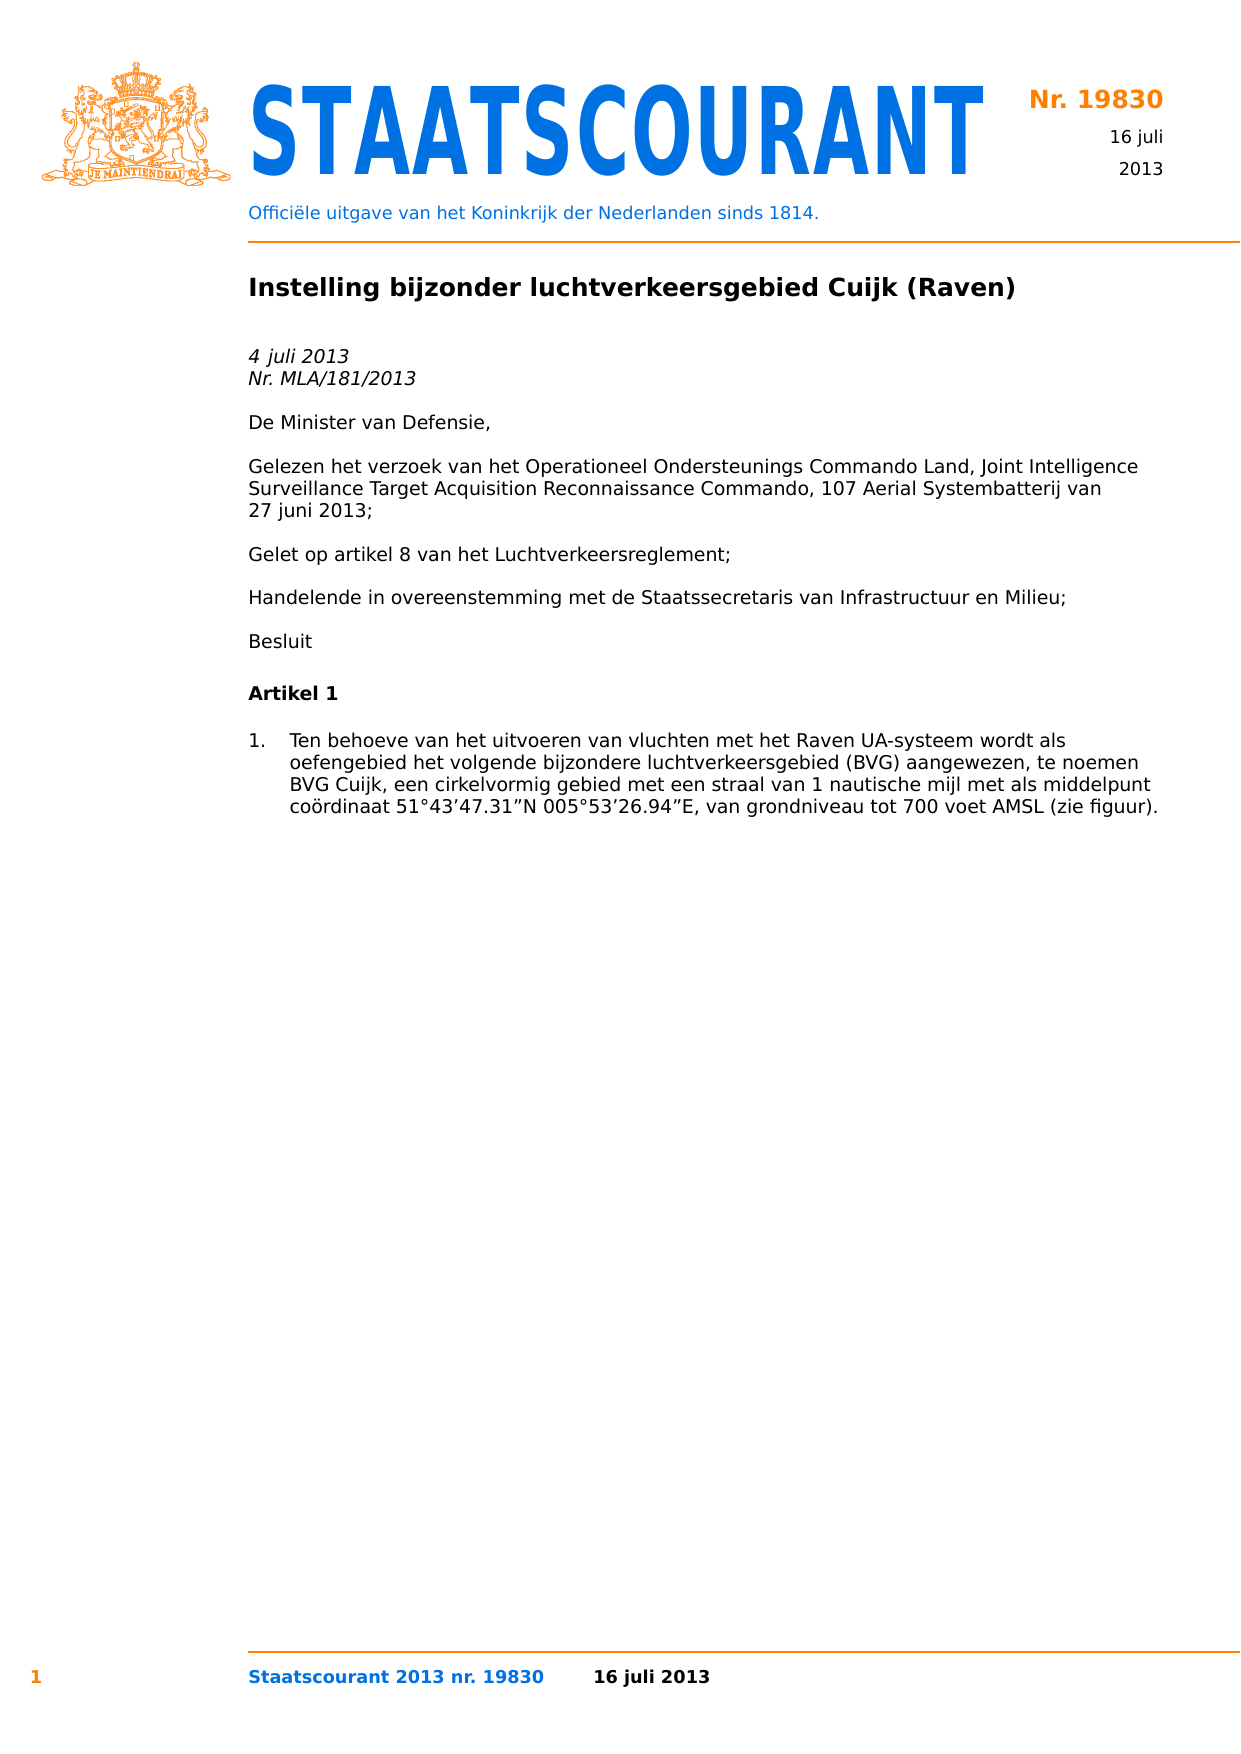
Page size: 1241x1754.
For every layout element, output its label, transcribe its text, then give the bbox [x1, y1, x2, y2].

table_cell 16 juli [998, 121, 1240, 153]
text 1. Ten behoeve van het uitvoeren van vluchten met het Raven UA-systeem wordt als oefengebied het volgende bijzondere luchtverkeersgebied (BVG) aangewezen, te noemen BVG Cuijk, een cirkelvormig gebied met een straal van 1 nautische mijl met als middelpunt coördinaat 51°43’47.31”N 005°53’26.94”E, van grondniveau tot 700 voet AMSL (zie figuur). [248, 730, 1163, 818]
picture [41, 62, 231, 186]
subtitle Instelling bijzonder luchtverkeersgebied Cuijk (Raven) [248, 273, 1163, 302]
text Handelende in overeenstemming met de Staatssecretaris van Infrastructuur en Milieu; [248, 587, 1163, 609]
table_header [25, 62, 248, 241]
table_cell 2013 [998, 153, 1240, 203]
text Gelet op artikel 8 van het Luchtverkeersreglement; [248, 543, 1163, 565]
table_header Nr. 19830 [998, 62, 1240, 121]
table_header STAATSCOURANT [248, 62, 998, 203]
subtitle Artikel 1 [248, 683, 1163, 705]
table_cell Officiële uitgave van het Koninkrijk der Nederlanden sinds 1814. [248, 203, 1240, 241]
text Besluit [248, 631, 1163, 653]
text De Minister van Defensie, [248, 412, 1163, 434]
text Nr. MLA/181/2013 [248, 368, 1163, 390]
text Gelezen het verzoek van het Operationeel Ondersteunings Commando Land, Joint Intelligence Surveillance Target Acquisition Reconnaissance Commando, 107 Aerial Systembatterij van 27 juni 2013; [248, 456, 1163, 522]
text 4 juli 2013 [248, 346, 1163, 368]
